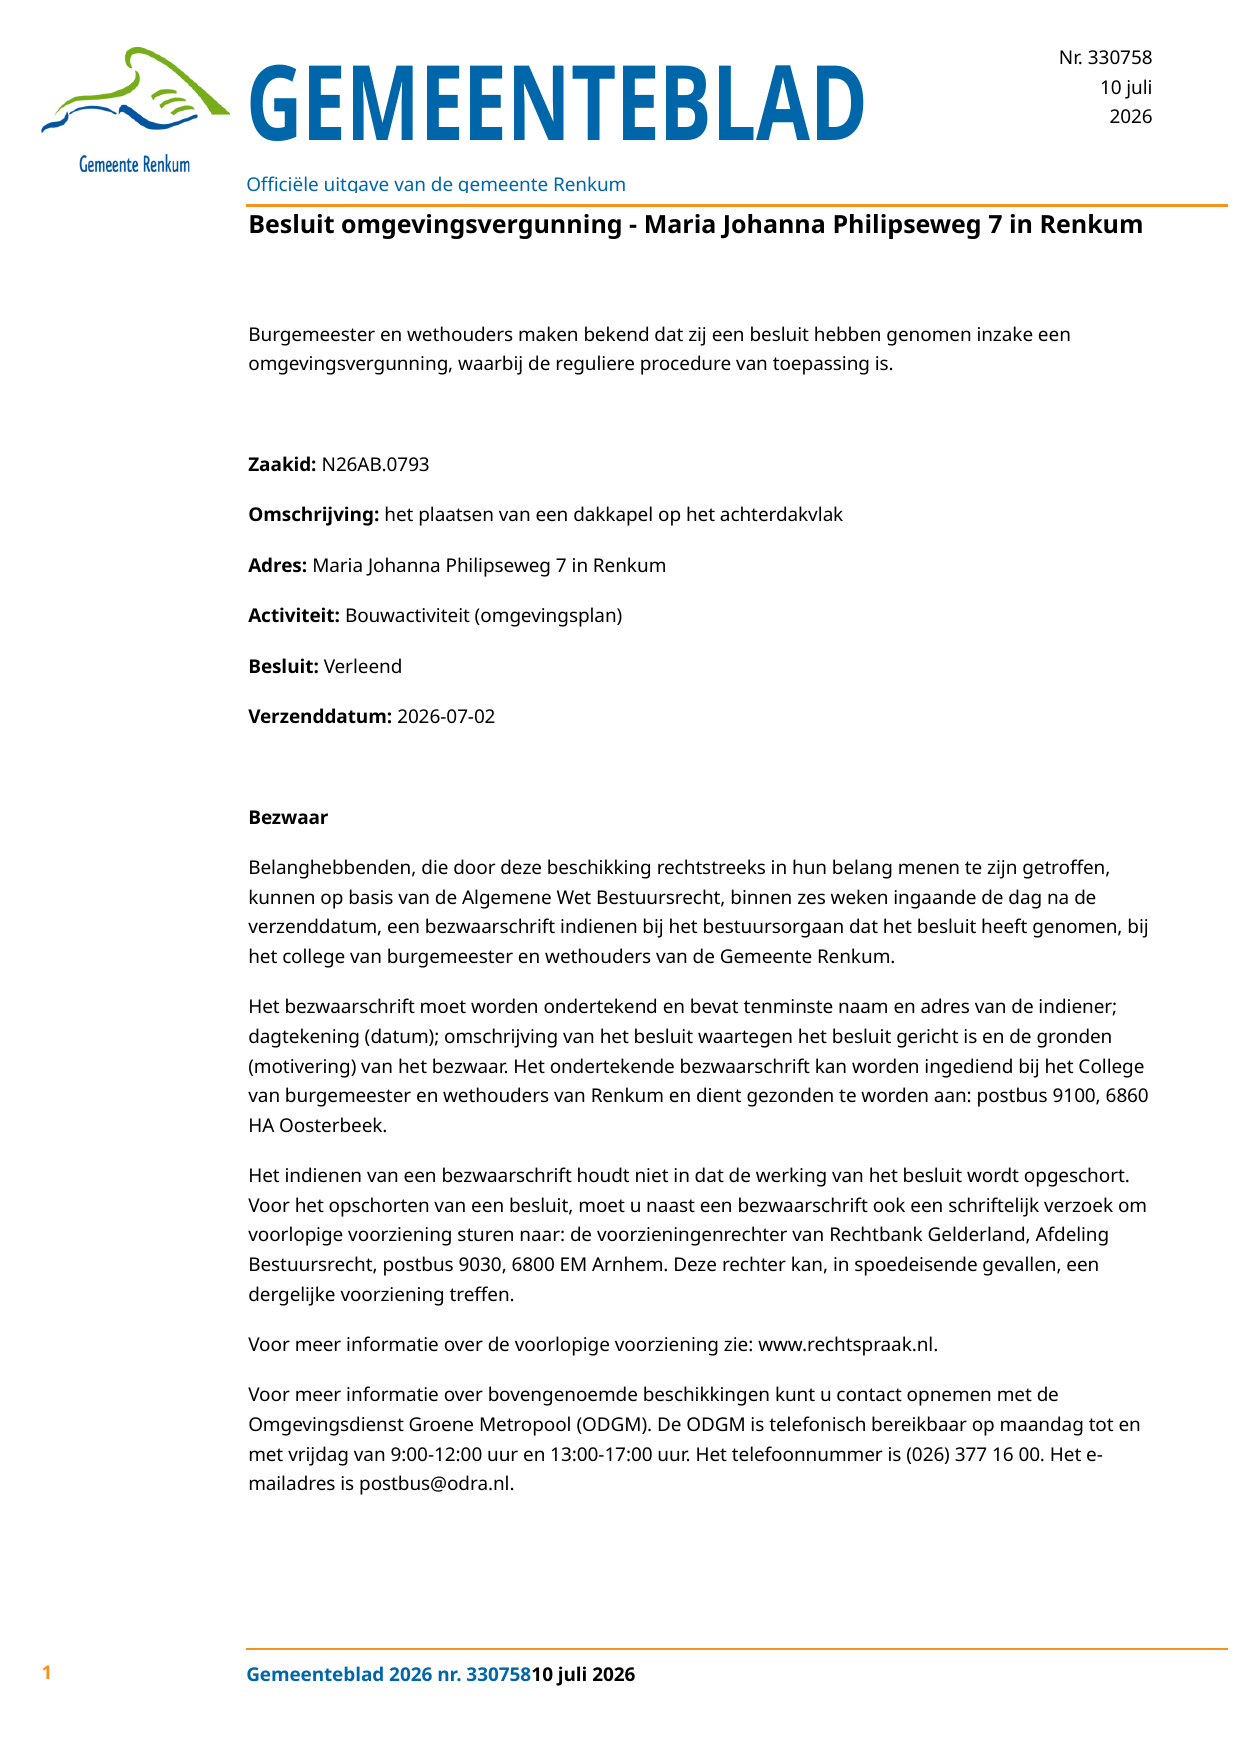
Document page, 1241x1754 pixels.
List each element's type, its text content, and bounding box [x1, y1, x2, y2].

text Activiteit: Bouwactiviteit (omgevingsplan) [248, 602, 1152, 628]
text Zaakid: N26AB.0793 [248, 451, 1152, 477]
text Adres: Maria Johanna Philipseweg 7 in Renkum [248, 552, 1152, 578]
text Voor meer informatie over bovengenoemde beschikkingen kunt u contact opnemen met de Omgevingsdienst Groene Metropool (ODGM). De ODGM is telefonisch bereikbaar op maandag tot en met vrijdag van 9:00-12:00 uur en 13:00-17:00 uur. Het telefoonnummer is (026) 377 16 00. Het e-mailadres is postbus@odra.nl. [248, 1382, 1152, 1496]
text Verzenddatum: 2026-07-02 [248, 703, 1152, 729]
picture [41, 47, 231, 172]
text Belanghebbenden, die door deze beschikking rechtstreeks in hun belang menen te zijn getroffen, kunnen op basis van de Algemene Wet Bestuursrecht, binnen zes weken ingaande de dag na de verzenddatum, een bezwaarschrift indienen bij het bestuursorgaan dat het besluit heeft genomen, bij het college van burgemeester en wethouders van de Gemeente Renkum. [248, 854, 1152, 969]
text Omschrijving: het plaatsen van een dakkapel op het achterdakvlak [248, 502, 1152, 527]
text Voor meer informatie over de voorlopige voorziening zie: www.rechtspraak.nl. [248, 1331, 1152, 1357]
text Besluit omgevingsvergunning - Maria Johanna Philipseweg 7 in Renkum [248, 207, 1152, 241]
text Burgemeester en wethouders maken bekend dat zij een besluit hebben genomen inzake een omgevingsvergunning, waarbij de reguliere procedure van toepassing is. [248, 321, 1152, 376]
text Bezwaar [248, 804, 1152, 830]
text Het indienen van een bezwaarschrift houdt niet in dat de werking van het besluit wordt opgeschort. Voor het opschorten van een besluit, moet u naast een bezwaarschrift ook een schriftelijk verzoek om voorlopige voorziening sturen naar: de voorzieningenrechter van Rechtbank Gelderland, Afdeling Bestuursrecht, postbus 9030, 6800 EM Arnhem. Deze rechter kan, in spoedeisende gevallen, een dergelijke voorziening treffen. [248, 1162, 1152, 1306]
text Het bezwaarschrift moet worden ondertekend en bevat tenminste naam en adres van de indiener; dagtekening (datum); omschrijving van het besluit waartegen het besluit gericht is en de gronden (motivering) van het bezwaar. Het ondertekende bezwaarschrift kan worden ingediend bij het College van burgemeester en wethouders van Renkum en dient gezonden te worden aan: postbus 9100, 6860 HA Oosterbeek. [248, 994, 1152, 1138]
text Besluit: Verleend [248, 653, 1152, 678]
